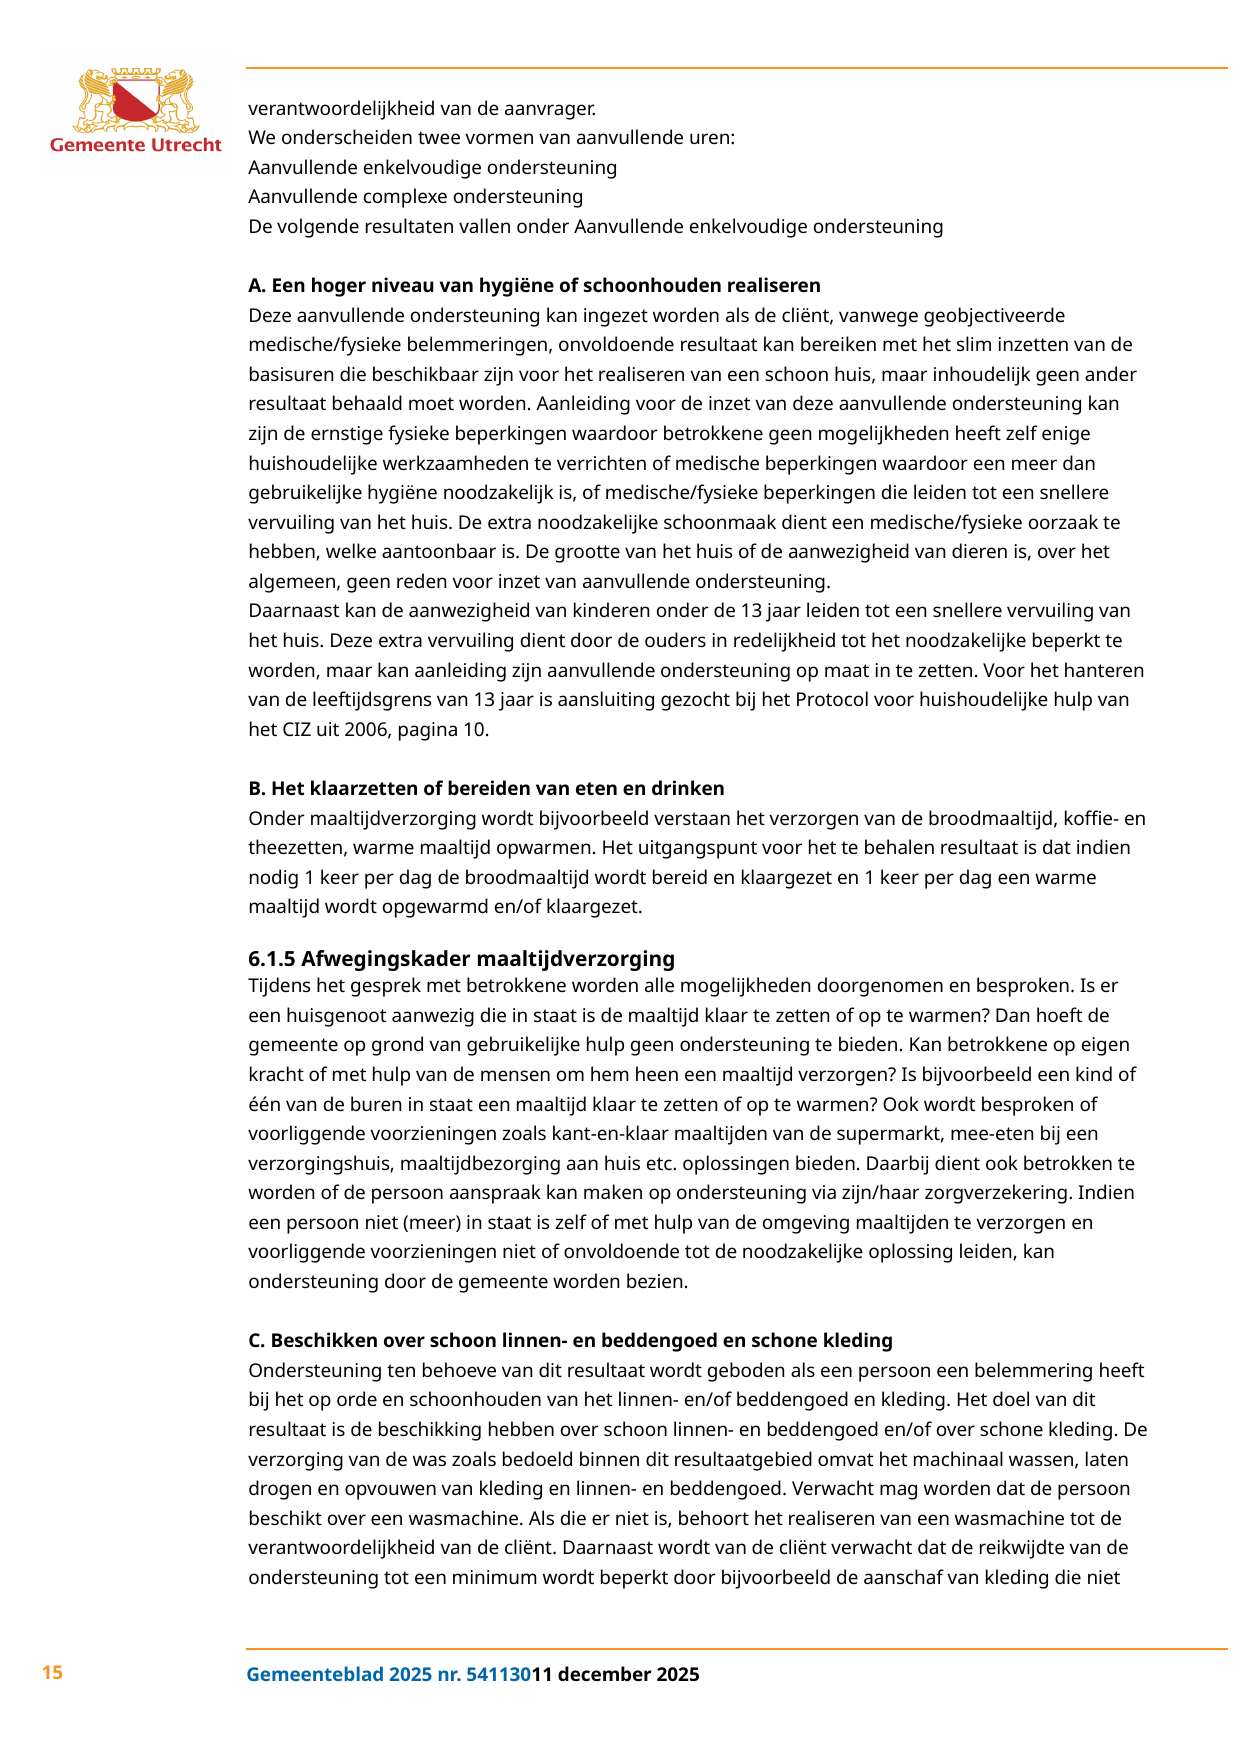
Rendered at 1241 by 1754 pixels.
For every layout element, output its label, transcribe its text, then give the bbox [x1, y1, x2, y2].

text Tijdens het gesprek met betrokkene worden alle mogelijkheden doorgenomen en besproken. Is er een huisgenoot aanwezig die in staat is de maaltijd klaar te zetten of op te warmen? Dan hoeft de gemeente op grond van gebruikelijke hulp geen ondersteuning te bieden. Kan betrokkene op eigen kracht of met hulp van de mensen om hem heen een maaltijd verzorgen? Is bijvoorbeeld een kind of één van de buren in staat een maaltijd klaar te zetten of op te warmen? Ook wordt besproken of voorliggende voorzieningen zoals kant-en-klaar maaltijden van de supermarkt, mee-eten bij een verzorgingshuis, maaltijdbezorging aan huis etc. oplossingen bieden. Daarbij dient ook betrokken te worden of de persoon aanspraak kan maken op ondersteuning via zijn/haar zorgverzekering. Indien een persoon niet (meer) in staat is zelf of met hulp van de omgeving maaltijden te verzorgen en voorliggende voorzieningen niet of onvoldoende tot de noodzakelijke oplossing leiden, kan ondersteuning door de gemeente worden bezien. [248, 972, 1152, 1294]
text Ondersteuning ten behoeve van dit resultaat wordt geboden als een persoon een belemmering heeft bij het op orde en schoonhouden van het linnen- en/of beddengoed en kleding. Het doel van dit resultaat is de beschikking hebben over schoon linnen- en beddengoed en/of over schone kleding. De verzorging van de was zoals bedoeld binnen dit resultaatgebied omvat het machinaal wassen, laten drogen en opvouwen van kleding en linnen- en beddengoed. Verwacht mag worden dat de persoon beschikt over een wasmachine. Als die er niet is, behoort het realiseren van een wasmachine tot de verantwoordelijkheid van de cliënt. Daarnaast wordt van de cliënt verwacht dat de reikwijdte van de ondersteuning tot een minimum wordt beperkt door bijvoorbeeld de aanschaf van kleding die niet [248, 1357, 1152, 1590]
text Daarnaast kan de aanwezigheid van kinderen onder de 13 jaar leiden tot een snellere vervuiling van het huis. Deze extra vervuiling dient door de ouders in redelijkheid tot het noodzakelijke beperkt te worden, maar kan aanleiding zijn aanvullende ondersteuning op maat in te zetten. Voor het hanteren van de leeftijdsgrens van 13 jaar is aansluiting gezocht bij het Protocol voor huishoudelijke hulp van het CIZ uit 2006, pagina 10. [248, 598, 1152, 742]
text verantwoordelijkheid van de aanvrager. [248, 95, 1152, 121]
text Onder maaltijdverzorging wordt bijvoorbeeld verstaan het verzorgen van de broodmaaltijd, koffie- en theezetten, warme maaltijd opwarmen. Het uitgangspunt voor het te behalen resultaat is dat indien nodig 1 keer per dag de broodmaaltijd wordt bereid en klaargezet en 1 keer per dag een warme maaltijd wordt opgewarmd en/of klaargezet. [248, 805, 1152, 919]
text Deze aanvullende ondersteuning kan ingezet worden als de cliënt, vanwege geobjectiveerde medische/fysieke belemmeringen, onvoldoende resultaat kan bereiken met het slim inzetten van de basisuren die beschikbaar zijn voor het realiseren van een schoon huis, maar inhoudelijk geen ander resultaat behaald moet worden. Aanleiding voor de inzet van deze aanvullende ondersteuning kan zijn de ernstige fysieke beperkingen waardoor betrokkene geen mogelijkheden heeft zelf enige huishoudelijke werkzaamheden te verrichten of medische beperkingen waardoor een meer dan gebruikelijke hygiëne noodzakelijk is, of medische/fysieke beperkingen die leiden tot een snellere vervuiling van het huis. De extra noodzakelijke schoonmaak dient een medische/fysieke oorzaak te hebben, welke aantoonbaar is. De grootte van het huis of de aanwezigheid van dieren is, over het algemeen, geen reden voor inzet van aanvullende ondersteuning. [248, 302, 1152, 594]
text De volgende resultaten vallen onder Aanvullende enkelvoudige ondersteuning [248, 213, 1152, 239]
text We onderscheiden twee vormen van aanvullende uren: [248, 124, 1152, 150]
text Aanvullende enkelvoudige ondersteuning [248, 154, 1152, 180]
picture [41, 47, 231, 172]
text A. Een hoger niveau van hygiëne of schoonhouden realiseren [248, 272, 1152, 298]
text Aanvullende complexe ondersteuning [248, 183, 1152, 209]
text B. Het klaarzetten of bereiden van eten en drinken [248, 775, 1152, 801]
text 6.1.5 Afwegingskader maaltijdverzorging [248, 944, 1152, 972]
text C. Beschikken over schoon linnen- en beddengoed en schone kleding [248, 1327, 1152, 1353]
